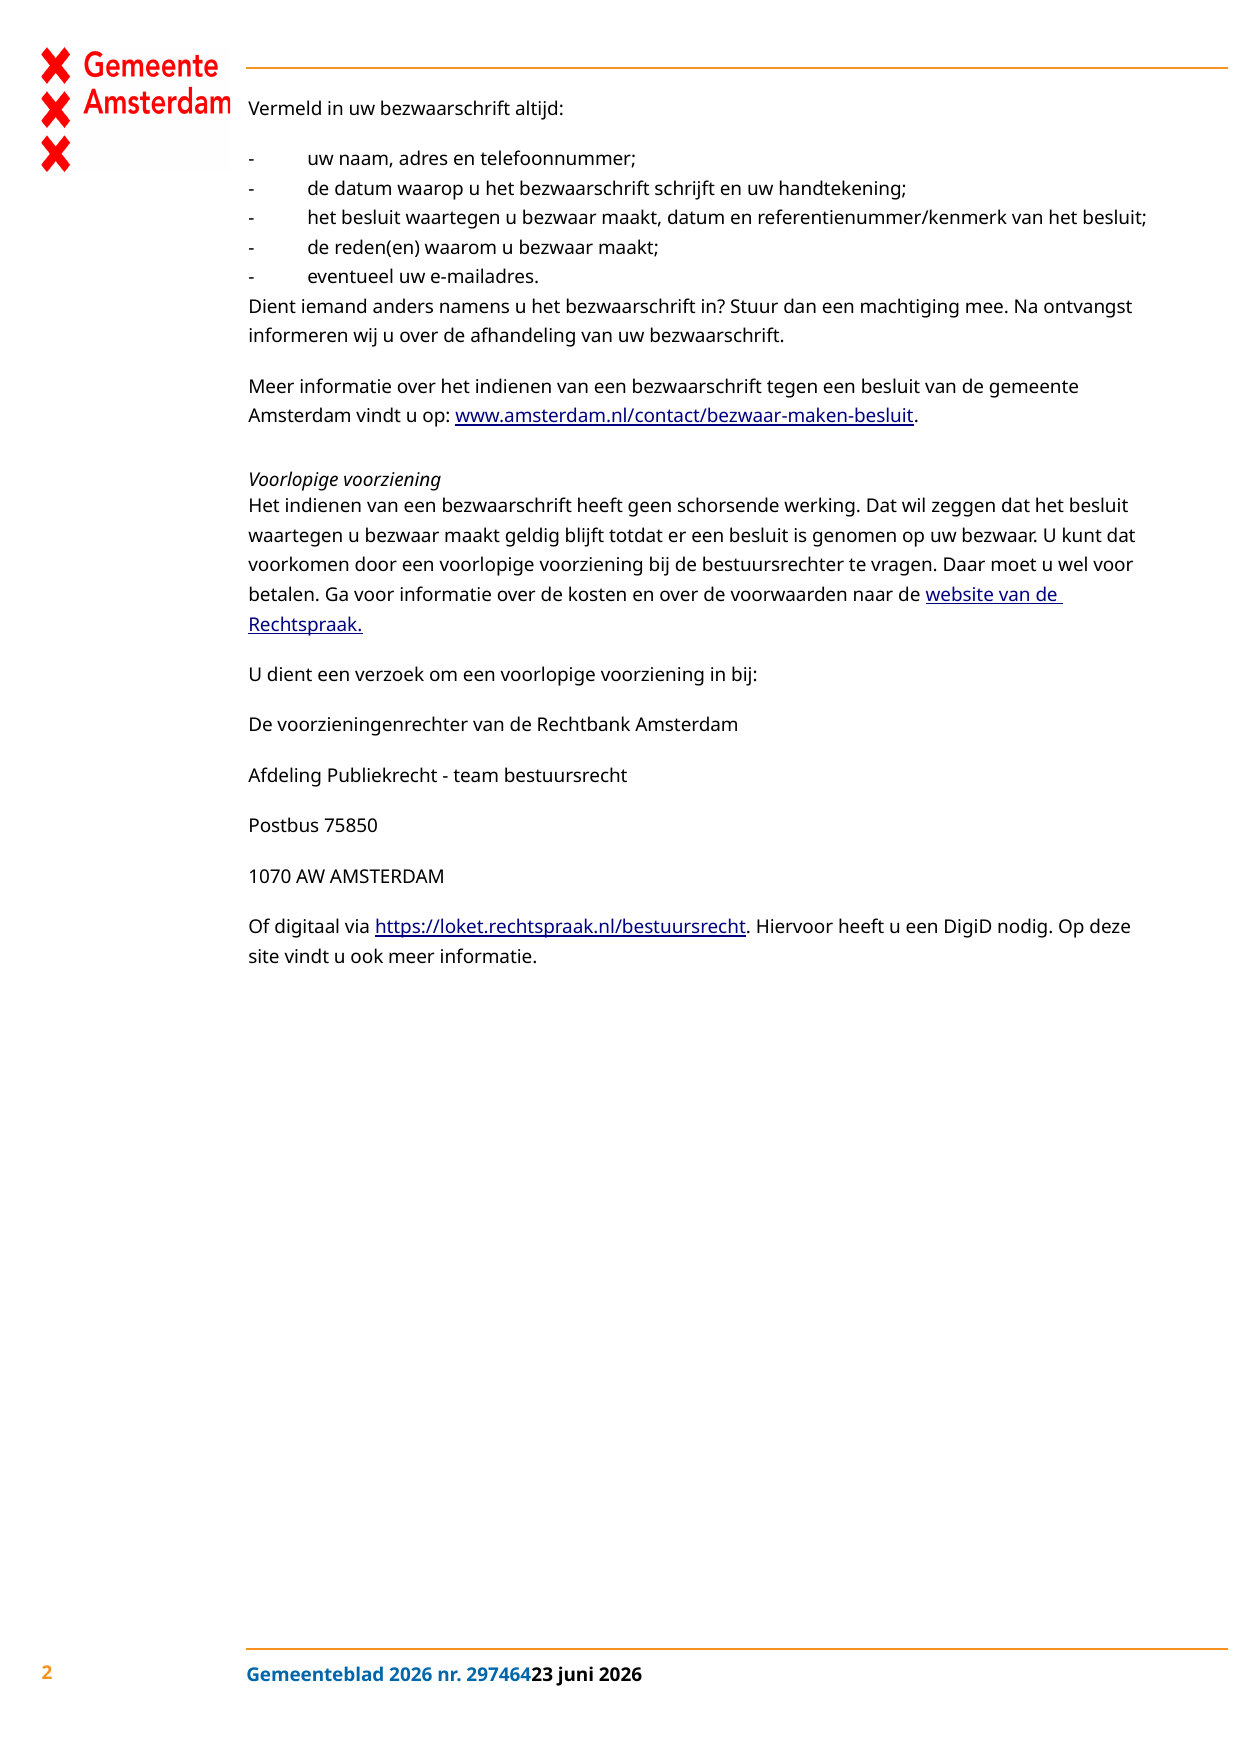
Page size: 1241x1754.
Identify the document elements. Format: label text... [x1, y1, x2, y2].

text Voorlopige voorziening [248, 467, 1152, 492]
list uw naam, adres en telefoonnummer; [248, 145, 1152, 171]
text Vermeld in uw bezwaarschrift altijd: [248, 95, 1152, 121]
text Meer informatie over het indienen van een bezwaarschrift tegen een besluit van de gemeente Amsterdam vindt u op: www.amsterdam.nl/contact/bezwaar-maken-besluit. [248, 373, 1152, 428]
list de datum waarop u het bezwaarschrift schrijft en uw handtekening; [248, 175, 1152, 201]
list het besluit waartegen u bezwaar maakt, datum en referentienummer/kenmerk van het besluit; [248, 204, 1152, 230]
text Het indienen van een bezwaarschrift heeft geen schorsende werking. Dat wil zeggen dat het besluit waartegen u bezwaar maakt geldig blijft totdat er een besluit is genomen op uw bezwaar. U kunt dat voorkomen door een voorlopige voorziening bij de bestuursrechter te vragen. Daar moet u wel voor betalen. Ga voor informatie over de kosten en over de voorwaarden naar de website van de Rechtspraak. [248, 492, 1152, 636]
text Afdeling Publiekrecht - team bestuursrecht [248, 762, 1152, 788]
text Of digitaal via https://loket.rechtspraak.nl/bestuursrecht. Hiervoor heeft u een DigiD nodig. Op deze site vindt u ook meer informatie. [248, 913, 1152, 968]
text Postbus 75850 [248, 812, 1152, 838]
text U dient een verzoek om een voorlopige voorziening in bij: [248, 661, 1152, 687]
list eventueel uw e-mailadres. [248, 263, 1152, 289]
picture [41, 47, 231, 172]
text 1070 AW AMSTERDAM [248, 863, 1152, 888]
text Dient iemand anders namens u het bezwaarschrift in? Stuur dan een machtiging mee. Na ontvangst informeren wij u over de afhandeling van uw bezwaarschrift. [248, 293, 1152, 348]
list de reden(en) waarom u bezwaar maakt; [248, 234, 1152, 260]
text De voorzieningenrechter van de Rechtbank Amsterdam [248, 712, 1152, 737]
